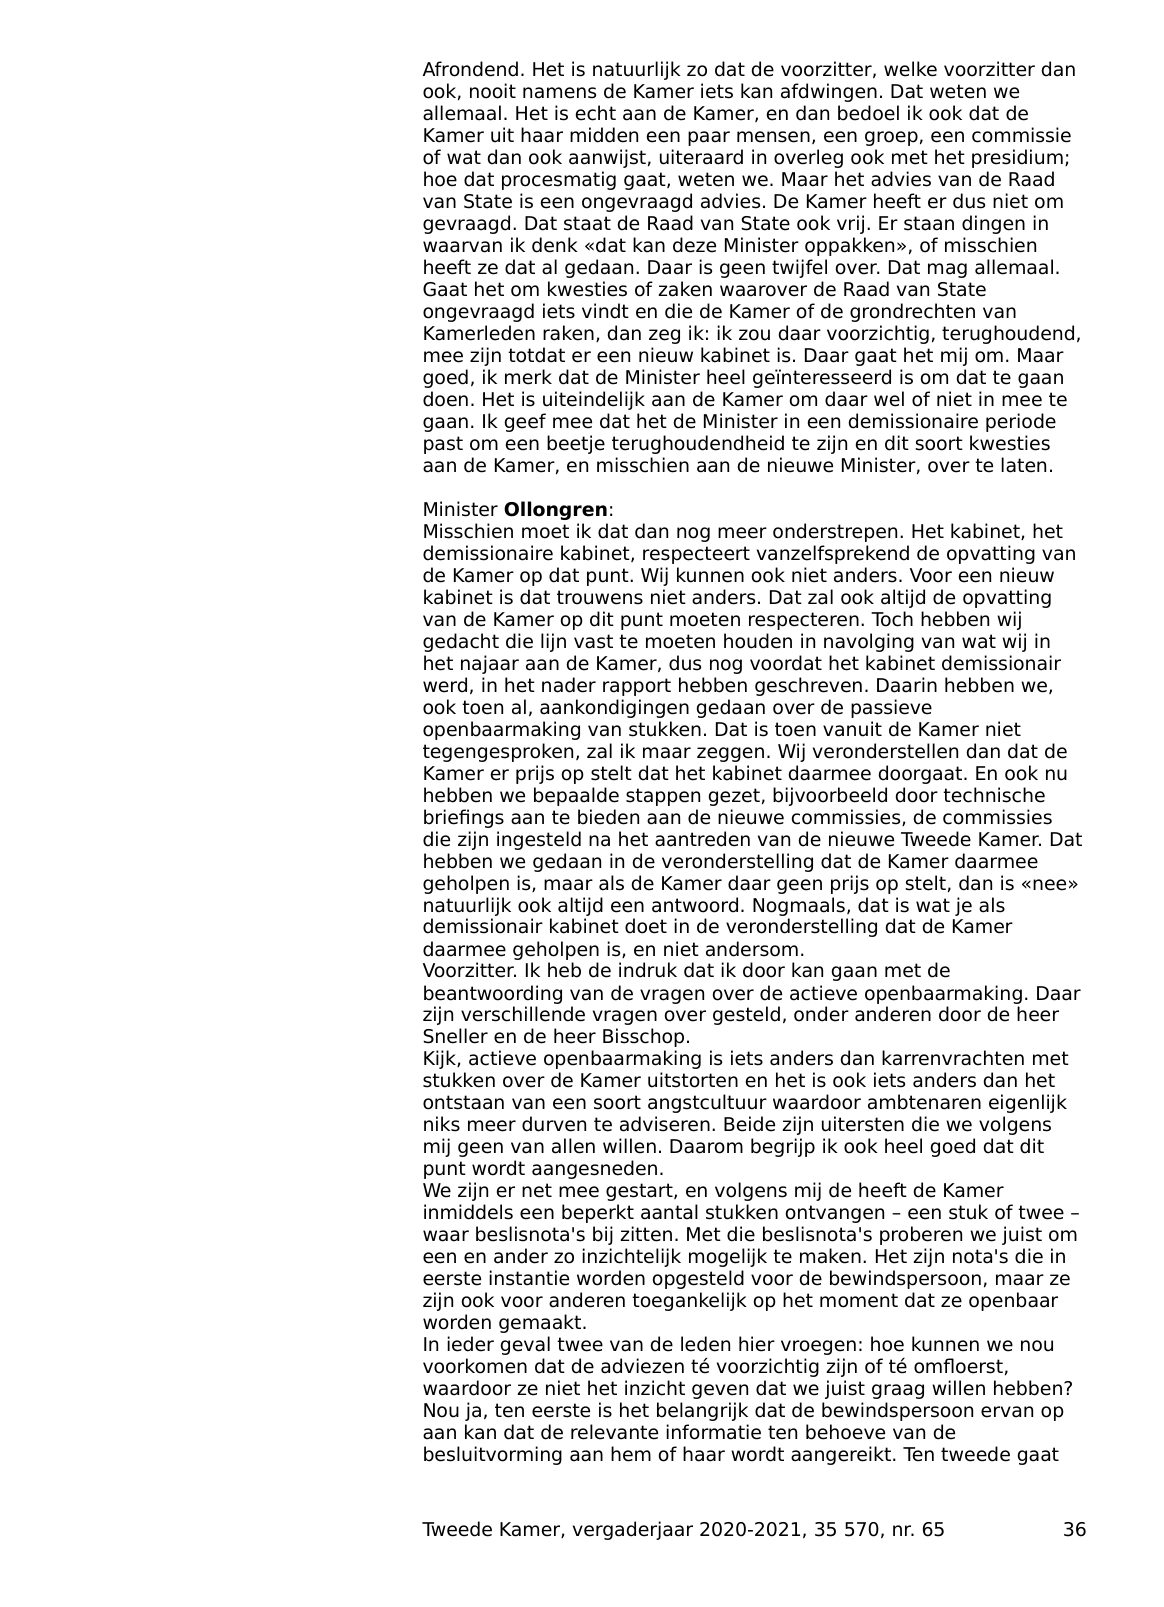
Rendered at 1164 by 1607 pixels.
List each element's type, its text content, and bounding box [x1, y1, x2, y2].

text Voorzitter. Ik heb de indruk dat ik door kan gaan met de beantwoording van de vragen over de actieve openbaarmaking. Daar zijn verschillende vragen over gesteld, onder anderen door de heer Sneller en de heer Bisschop. [422, 960, 1087, 1048]
text Kijk, actieve openbaarmaking is iets anders dan karrenvrachten met stukken over de Kamer uitstorten en het is ook iets anders dan het ontstaan van een soort angstcultuur waardoor ambtenaren eigenlijk niks meer durven te adviseren. Beide zijn uitersten die we volgens mij geen van allen willen. Daarom begrijp ik ook heel goed dat dit punt wordt aangesneden. [422, 1048, 1087, 1180]
text Misschien moet ik dat dan nog meer onderstrepen. Het kabinet, het demissionaire kabinet, respecteert vanzelfsprekend de opvatting van de Kamer op dat punt. Wij kunnen ook niet anders. Voor een nieuw kabinet is dat trouwens niet anders. Dat zal ook altijd de opvatting van de Kamer op dit punt moeten respecteren. Toch hebben wij gedacht die lijn vast te moeten houden in navolging van wat wij in het najaar aan de Kamer, dus nog voordat het kabinet demissionair werd, in het nader rapport hebben geschreven. Daarin hebben we, ook toen al, aankondigingen gedaan over de passieve openbaarmaking van stukken. Dat is toen vanuit de Kamer niet tegengesproken, zal ik maar zeggen. Wij veronderstellen dan dat de Kamer er prijs op stelt dat het kabinet daarmee doorgaat. En ook nu hebben we bepaalde stappen gezet, bijvoorbeeld door technische briefings aan te bieden aan de nieuwe commissies, de commissies die zijn ingesteld na het aantreden van de nieuwe Tweede Kamer. Dat hebben we gedaan in de veronderstelling dat de Kamer daarmee geholpen is, maar als de Kamer daar geen prijs op stelt, dan is «nee» natuurlijk ook altijd een antwoord. Nogmaals, dat is wat je als demissionair kabinet doet in de veronderstelling dat de Kamer daarmee geholpen is, en niet andersom. [422, 521, 1087, 960]
text We zijn er net mee gestart, en volgens mij de heeft de Kamer inmiddels een beperkt aantal stukken ontvangen – een stuk of twee – waar beslisnota's bij zitten. Met die beslisnota's proberen we juist om een en ander zo inzichtelijk mogelijk te maken. Het zijn nota's die in eerste instantie worden opgesteld voor de bewindspersoon, maar ze zijn ook voor anderen toegankelijk op het moment dat ze openbaar worden gemaakt. [422, 1180, 1087, 1334]
text Afrondend. Het is natuurlijk zo dat de voorzitter, welke voorzitter dan ook, nooit namens de Kamer iets kan afdwingen. Dat weten we allemaal. Het is echt aan de Kamer, en dan bedoel ik ook dat de Kamer uit haar midden een paar mensen, een groep, een commissie of wat dan ook aanwijst, uiteraard in overleg ook met het presidium; hoe dat procesmatig gaat, weten we. Maar het advies van de Raad van State is een ongevraagd advies. De Kamer heeft er dus niet om gevraagd. Dat staat de Raad van State ook vrij. Er staan dingen in waarvan ik denk «dat kan deze Minister oppakken», of misschien heeft ze dat al gedaan. Daar is geen twijfel over. Dat mag allemaal. Gaat het om kwesties of zaken waarover de Raad van State ongevraagd iets vindt en die de Kamer of de grondrechten van Kamerleden raken, dan zeg ik: ik zou daar voorzichtig, terughoudend, mee zijn totdat er een nieuw kabinet is. Daar gaat het mij om. Maar goed, ik merk dat de Minister heel geïnteresseerd is om dat te gaan doen. Het is uiteindelijk aan de Kamer om daar wel of niet in mee te gaan. Ik geef mee dat het de Minister in een demissionaire periode past om een beetje terughoudendheid te zijn en dit soort kwesties aan de Kamer, en misschien aan de nieuwe Minister, over te laten. [422, 59, 1087, 477]
text In ieder geval twee van de leden hier vroegen: hoe kunnen we nou voorkomen dat de adviezen té voorzichtig zijn of té omfloerst, waardoor ze niet het inzicht geven dat we juist graag willen hebben? Nou ja, ten eerste is het belangrijk dat de bewindspersoon ervan op aan kan dat de relevante informatie ten behoeve van de besluitvorming aan hem of haar wordt aangereikt. Ten tweede gaat [422, 1334, 1087, 1466]
text Minister Ollongren: [422, 499, 1087, 521]
